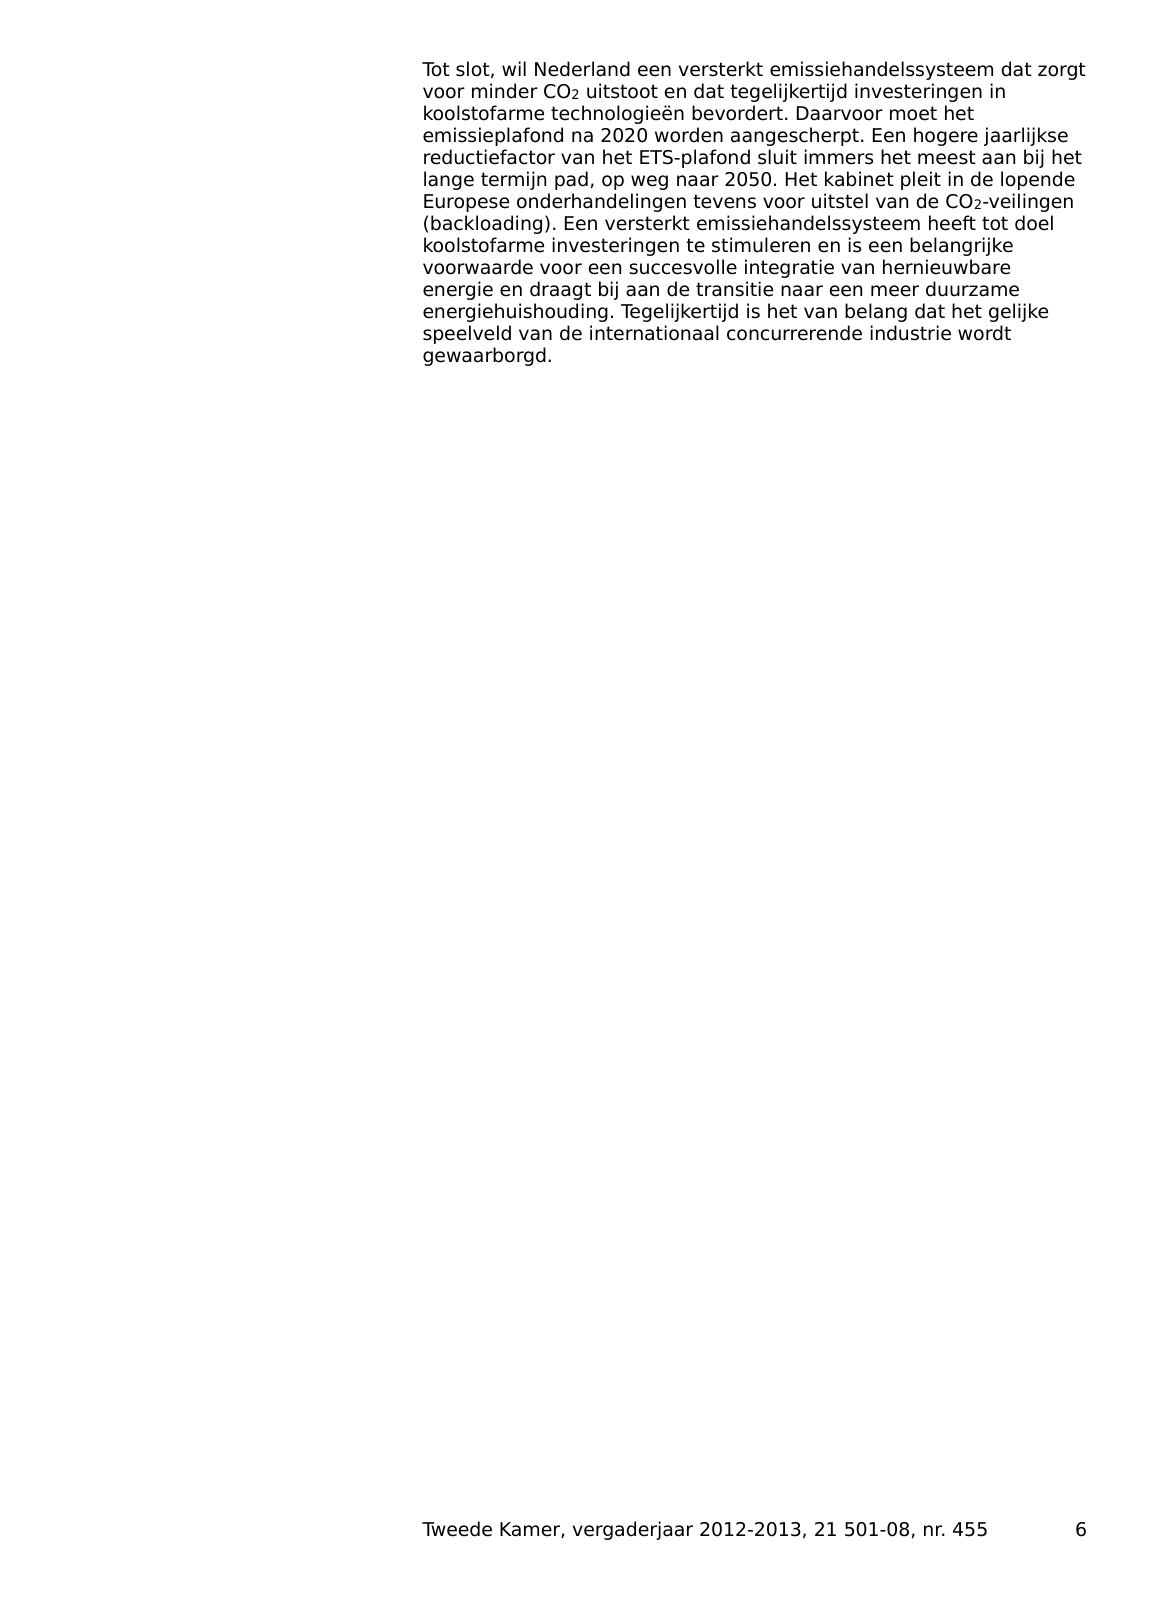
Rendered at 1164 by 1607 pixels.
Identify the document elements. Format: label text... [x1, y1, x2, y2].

text Tot slot, wil Nederland een versterkt emissiehandelssysteem dat zorgt voor minder CO2 uitstoot en dat tegelijkertijd investeringen in koolstofarme technologieën bevordert. Daarvoor moet het emissieplafond na 2020 worden aangescherpt. Een hogere jaarlijkse reductiefactor van het ETS-plafond sluit immers het meest aan bij het lange termijn pad, op weg naar 2050. Het kabinet pleit in de lopende Europese onderhandelingen tevens voor uitstel van de CO2-veilingen (backloading). Een versterkt emissiehandelssysteem heeft tot doel koolstofarme investeringen te stimuleren en is een belangrijke voorwaarde voor een succesvolle integratie van hernieuwbare energie en draagt bij aan de transitie naar een meer duurzame energiehuishouding. Tegelijkertijd is het van belang dat het gelijke speelveld van de internationaal concurrerende industrie wordt gewaarborgd. [422, 59, 1087, 367]
